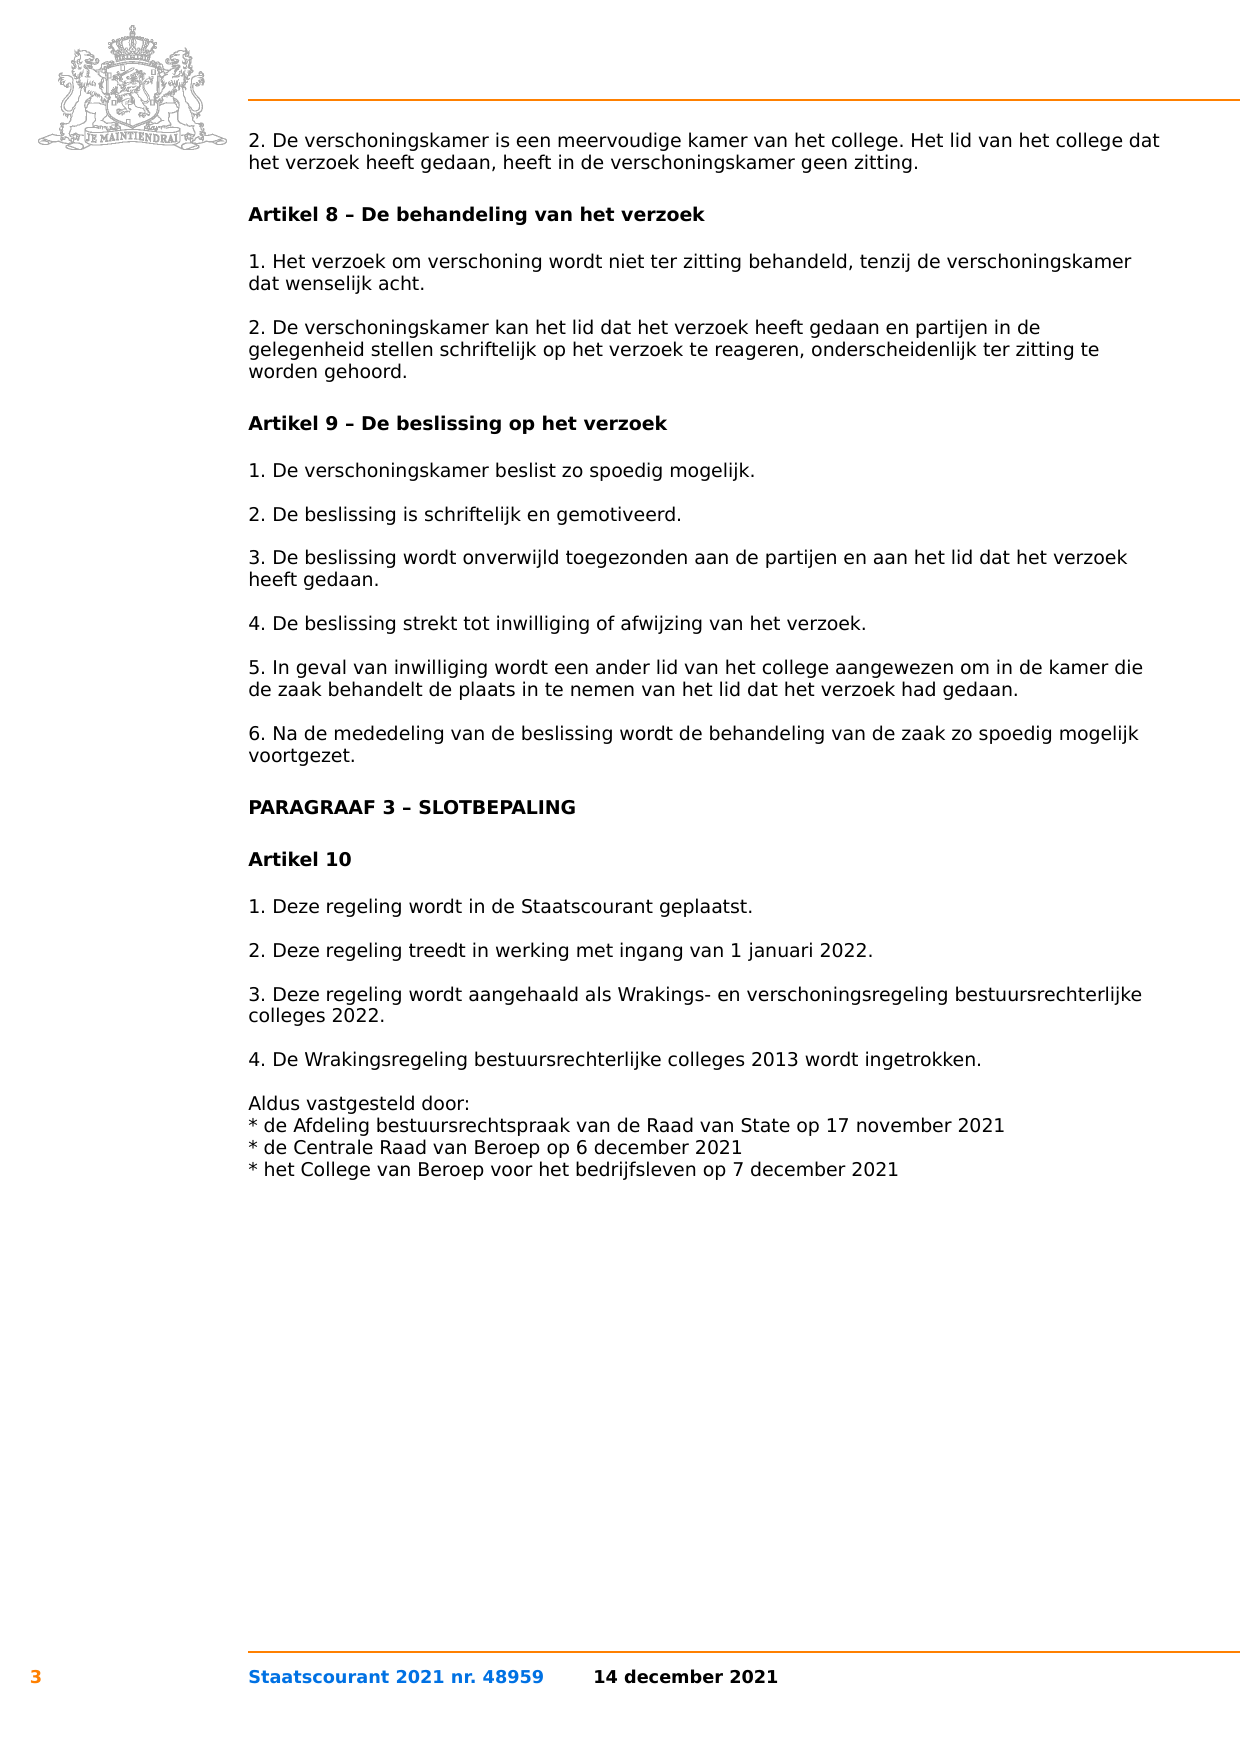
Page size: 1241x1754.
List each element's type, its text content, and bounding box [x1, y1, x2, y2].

subtitle Artikel 9 – De beslissing op het verzoek [248, 413, 1163, 434]
subtitle PARAGRAAF 3 – SLOTBEPALING [248, 797, 1163, 819]
text 2. De verschoningskamer kan het lid dat het verzoek heeft gedaan en partijen in de gelegenheid stellen schriftelijk op het verzoek te reageren, onderscheidenlijk ter zitting te worden gehoord. [248, 317, 1163, 383]
subtitle Artikel 10 [248, 849, 1163, 871]
text 1. Deze regeling wordt in de Staatscourant geplaatst. [248, 896, 1163, 918]
text 2. De verschoningskamer is een meervoudige kamer van het college. Het lid van het college dat het verzoek heeft gedaan, heeft in de verschoningskamer geen zitting. [248, 130, 1163, 174]
text 2. De beslissing is schriftelijk en gemotiveerd. [248, 503, 1163, 525]
text * de Centrale Raad van Beroep op 6 december 2021 [248, 1137, 1163, 1159]
text 1. Het verzoek om verschoning wordt niet ter zitting behandeld, tenzij de verschoningskamer dat wenselijk acht. [248, 251, 1163, 295]
text 5. In geval van inwilliging wordt een ander lid van het college aangewezen om in de kamer die de zaak behandelt de plaats in te nemen van het lid dat het verzoek had gedaan. [248, 657, 1163, 701]
text 1. De verschoningskamer beslist zo spoedig mogelijk. [248, 459, 1163, 482]
text 6. Na de mededeling van de beslissing wordt de behandeling van de zaak zo spoedig mogelijk voortgezet. [248, 723, 1163, 767]
text 3. Deze regeling wordt aangehaald als Wrakings- en verschoningsregeling bestuursrechterlijke colleges 2022. [248, 983, 1163, 1027]
text 3. De beslissing wordt onverwijld toegezonden aan de partijen en aan het lid dat het verzoek heeft gedaan. [248, 547, 1163, 591]
text Aldus vastgesteld door: [248, 1093, 1163, 1115]
subtitle Artikel 8 – De behandeling van het verzoek [248, 204, 1163, 226]
text * het College van Beroep voor het bedrijfsleven op 7 december 2021 [248, 1159, 1163, 1181]
text 4. De beslissing strekt tot inwilliging of afwijzing van het verzoek. [248, 613, 1163, 635]
text * de Afdeling bestuursrechtspraak van de Raad van State op 17 november 2021 [248, 1115, 1163, 1137]
picture [38, 25, 227, 150]
text 4. De Wrakingsregeling bestuursrechterlijke colleges 2013 wordt ingetrokken. [248, 1049, 1163, 1071]
text 2. Deze regeling treedt in werking met ingang van 1 januari 2022. [248, 939, 1163, 962]
